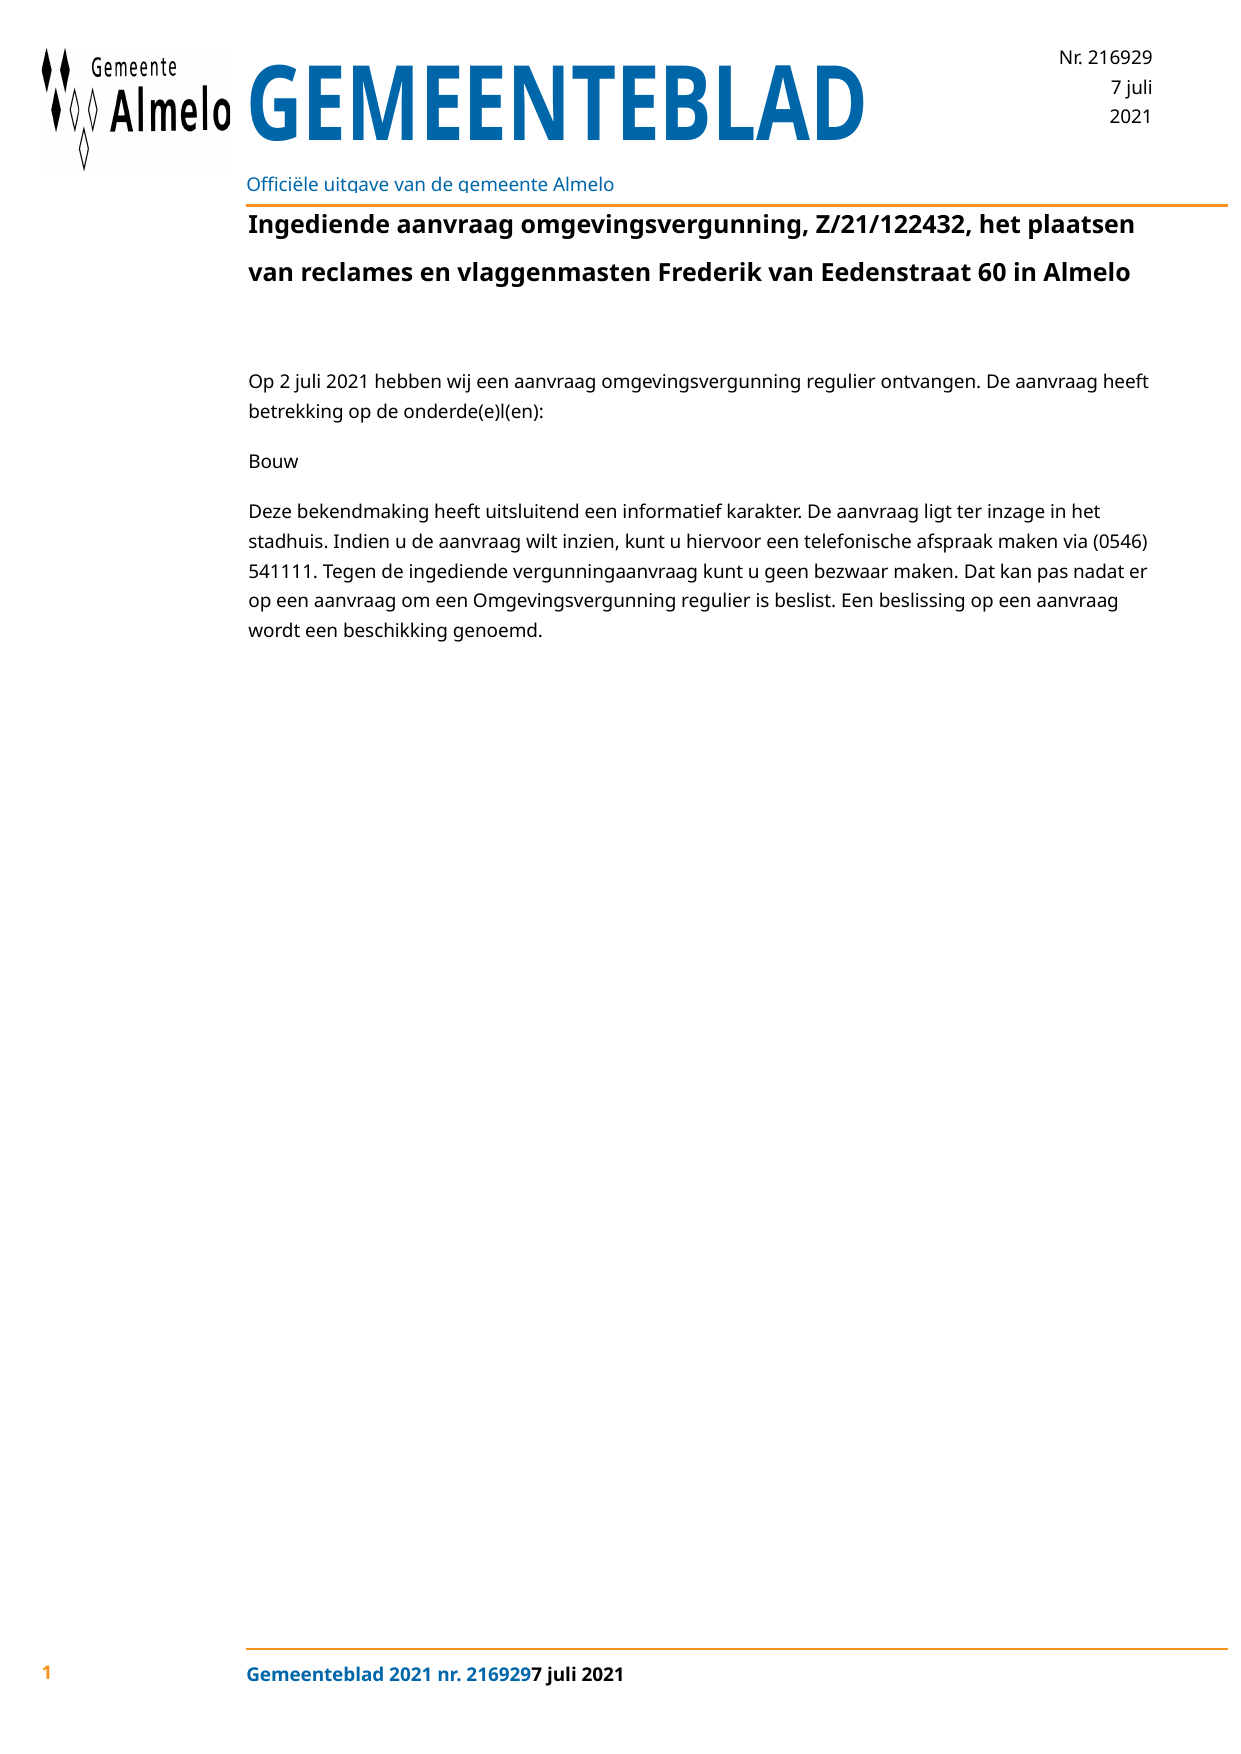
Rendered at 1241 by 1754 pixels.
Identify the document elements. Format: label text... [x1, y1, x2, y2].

text Op 2 juli 2021 hebben wij een aanvraag omgevingsvergunning regulier ontvangen. De aanvraag heeft betrekking op de onderde(e)l(en): [248, 368, 1152, 424]
text Ingediende aanvraag omgevingsvergunning, Z/21/122432, het plaatsen van reclames en vlaggenmasten Frederik van Eedenstraat 60 in Almelo [248, 207, 1152, 288]
picture [41, 47, 231, 172]
text Deze bekendmaking heeft uitsluitend een informatief karakter. De aanvraag ligt ter inzage in het stadhuis. Indien u de aanvraag wilt inzien, kunt u hiervoor een telefonische afspraak maken via (0546) 541111. Tegen de ingediende vergunningaanvraag kunt u geen bezwaar maken. Dat kan pas nadat er op een aanvraag om een Omgevingsvergunning regulier is beslist. Een beslissing op een aanvraag wordt een beschikking genoemd. [248, 499, 1152, 643]
text Bouw [248, 448, 1152, 474]
